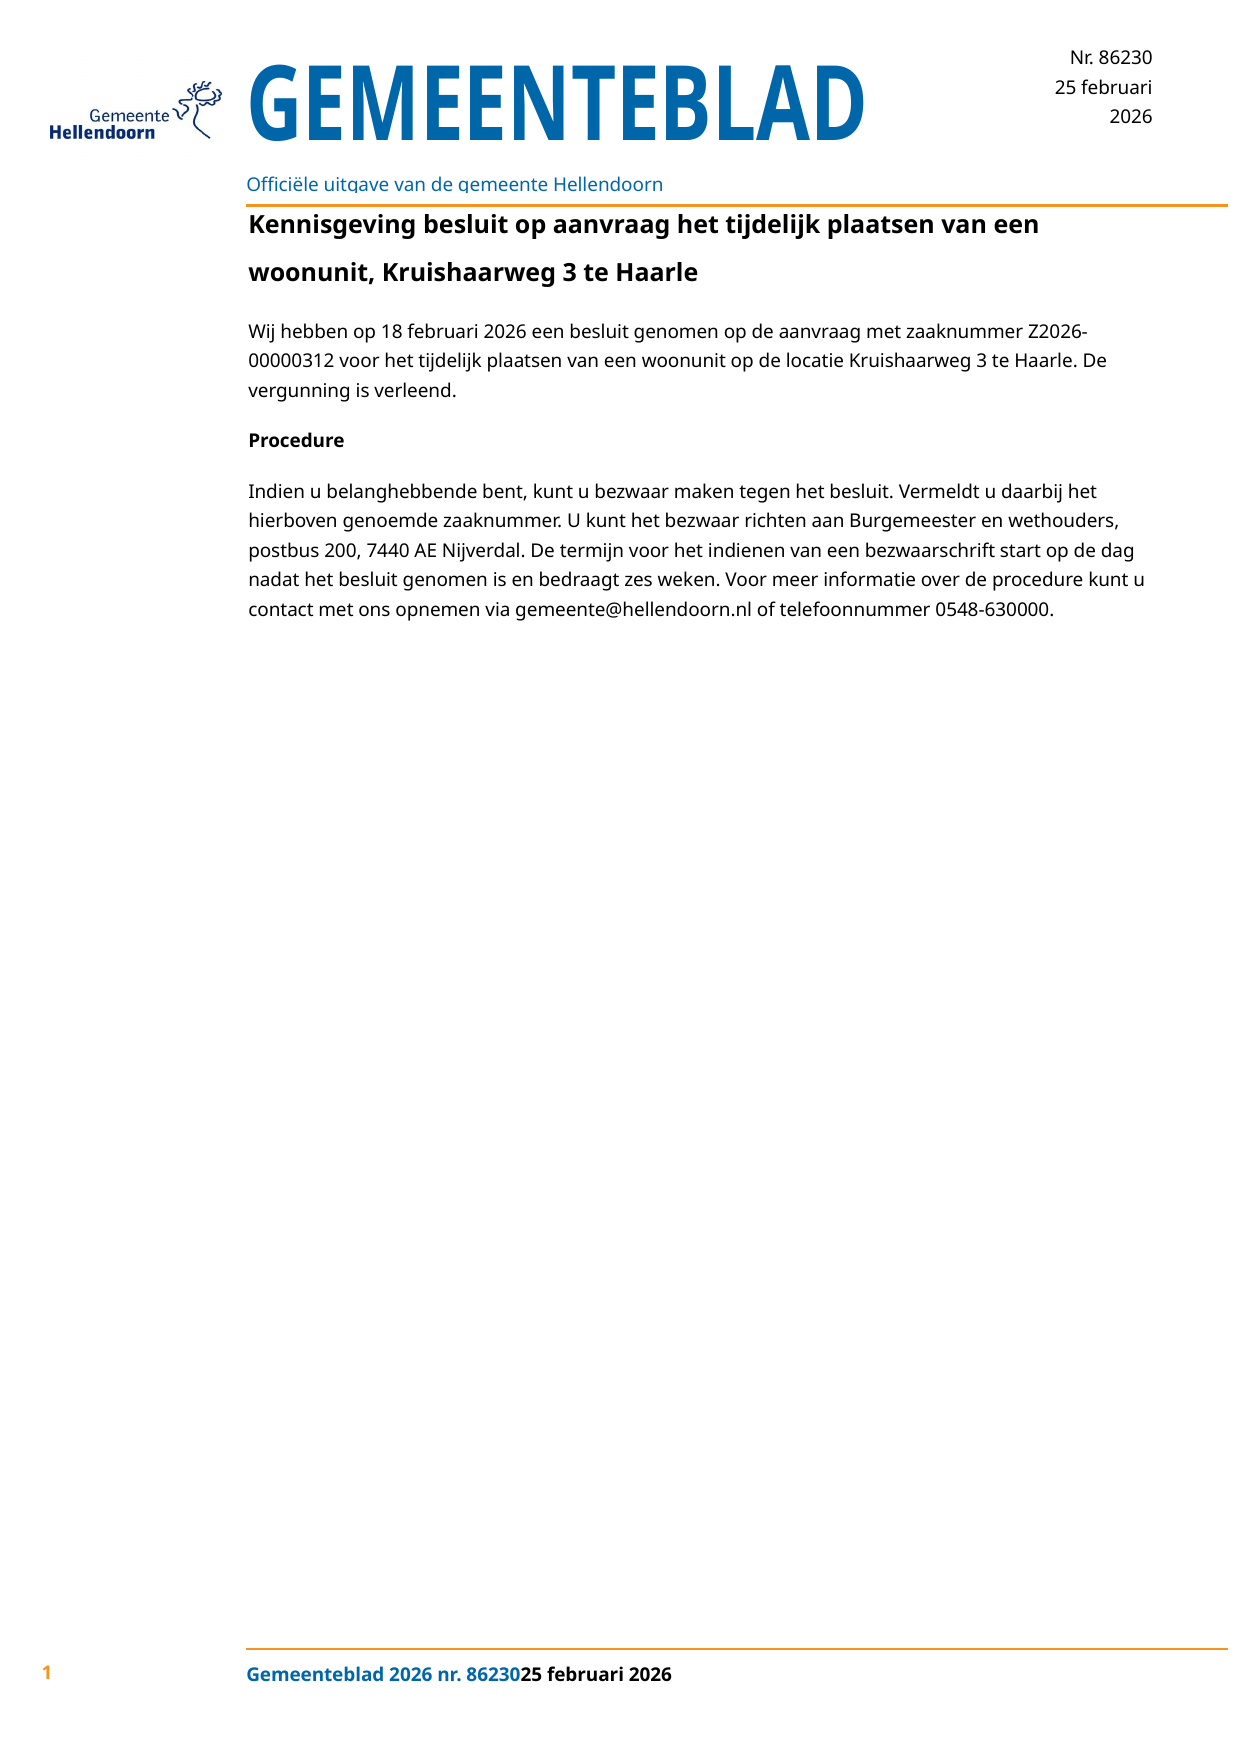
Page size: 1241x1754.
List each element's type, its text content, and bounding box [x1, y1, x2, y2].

text Wij hebben op 18 februari 2026 een besluit genomen op de aanvraag met zaaknummer Z2026-00000312 voor het tijdelijk plaatsen van een woonunit op de locatie Kruishaarweg 3 te Haarle. De vergunning is verleend. [248, 318, 1152, 403]
text Kennisgeving besluit op aanvraag het tijdelijk plaatsen van een woonunit, Kruishaarweg 3 te Haarle [248, 207, 1152, 288]
text Indien u belanghebbende bent, kunt u bezwaar maken tegen het besluit. Vermeldt u daarbij het hierboven genoemde zaaknummer. U kunt het bezwaar richten aan Burgemeester en wethouders, postbus 200, 7440 AE Nijverdal. De termijn voor het indienen van een bezwaarschrift start op de dag nadat het besluit genomen is en bedraagt zes weken. Voor meer informatie over de procedure kunt u contact met ons opnemen via gemeente@hellendoorn.nl of telefoonnummer 0548-630000. [248, 478, 1152, 622]
text Procedure [248, 427, 1152, 453]
picture [41, 47, 231, 172]
